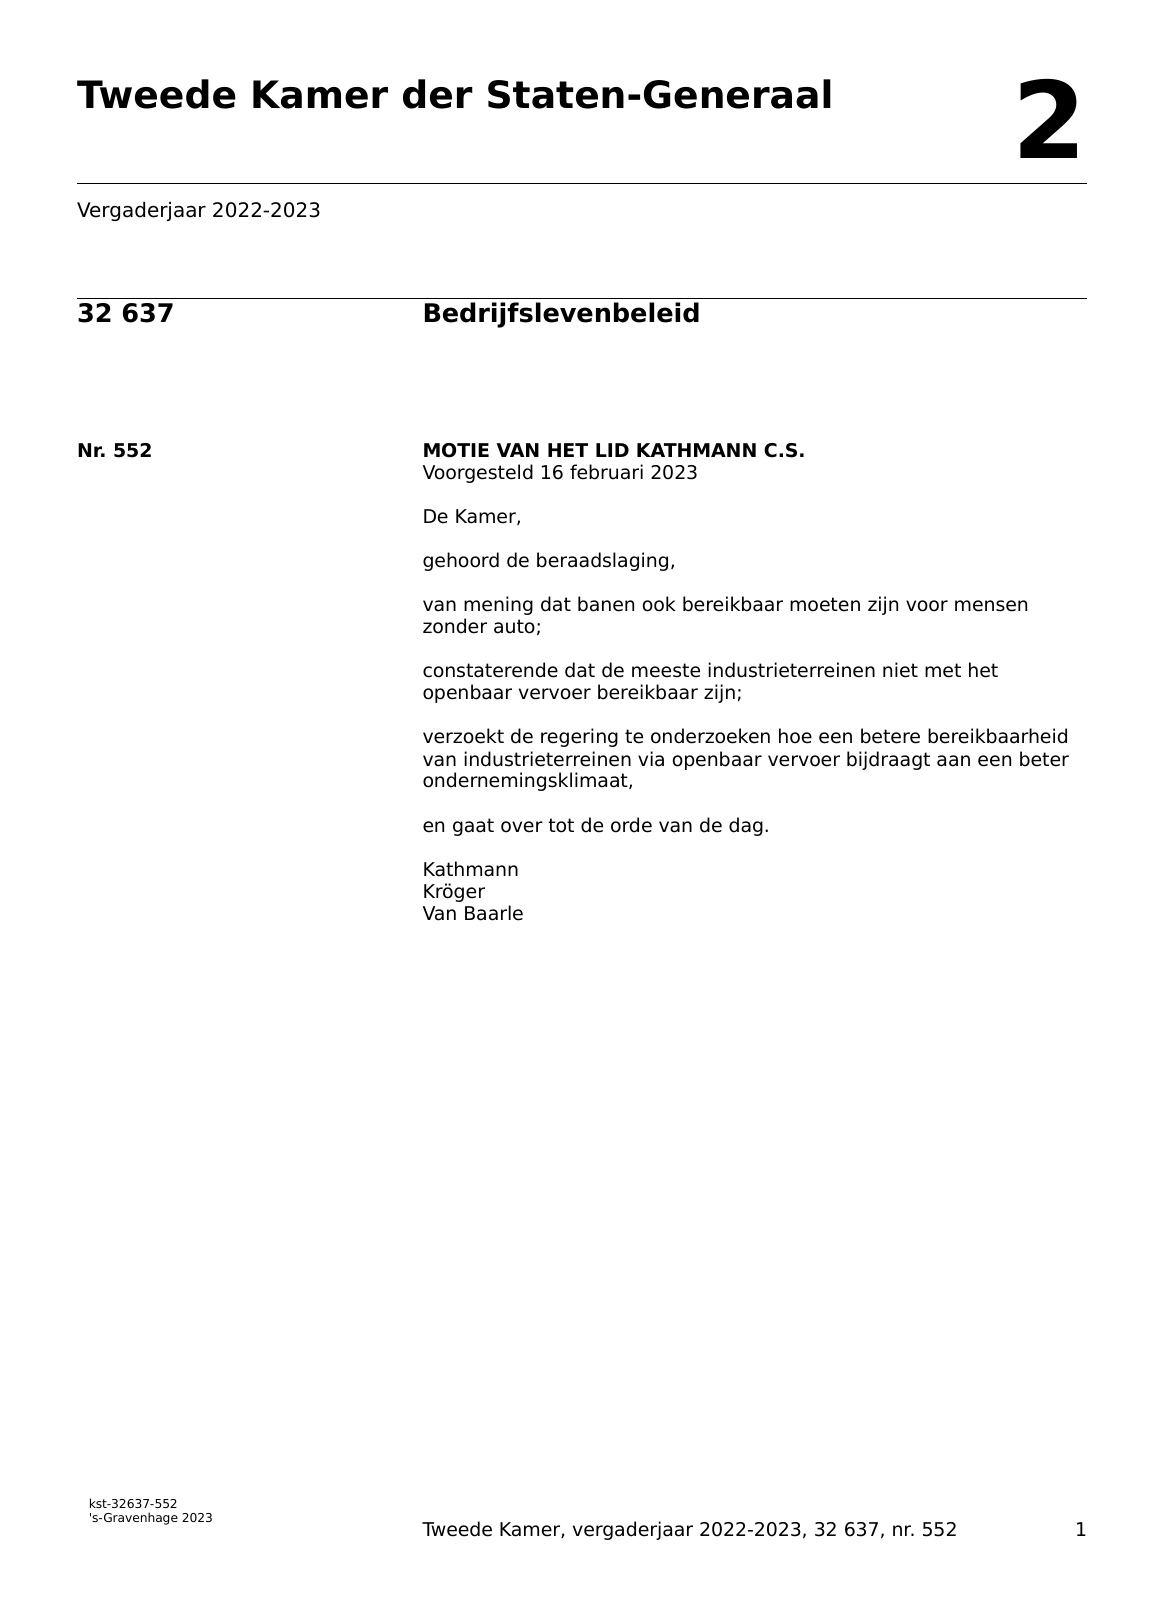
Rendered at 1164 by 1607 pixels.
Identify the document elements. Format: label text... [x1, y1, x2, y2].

text Van Baarle [422, 903, 1087, 925]
text kst-32637-552 [88, 1497, 323, 1511]
text Kröger [422, 881, 1087, 903]
table_cell Vergaderjaar 2022-2023 [77, 184, 1087, 298]
text en gaat over tot de orde van de dag. [422, 814, 1087, 837]
text 's-Gravenhage 2023 [88, 1511, 323, 1525]
text Kathmann [422, 859, 1087, 881]
table_header 2 [886, 59, 1087, 183]
subtitle 32 637 Bedrijfslevenbeleid [77, 299, 1087, 329]
text van mening dat banen ook bereikbaar moeten zijn voor mensen zonder auto; [422, 594, 1087, 638]
text verzoekt de regering te onderzoeken hoe een betere bereikbaarheid van industrieterreinen via openbaar vervoer bijdraagt aan een beter ondernemingsklimaat, [422, 726, 1087, 792]
text Voorgesteld 16 februari 2023 [422, 462, 1087, 484]
table_header Tweede Kamer der Staten-Generaal [77, 59, 886, 183]
text gehoord de beraadslaging, [422, 550, 1087, 572]
text De Kamer, [422, 506, 1087, 528]
subtitle Nr. 552 MOTIE VAN HET LID KATHMANN C.S. [77, 440, 1087, 462]
text constaterende dat de meeste industrieterreinen niet met het openbaar vervoer bereikbaar zijn; [422, 660, 1087, 704]
